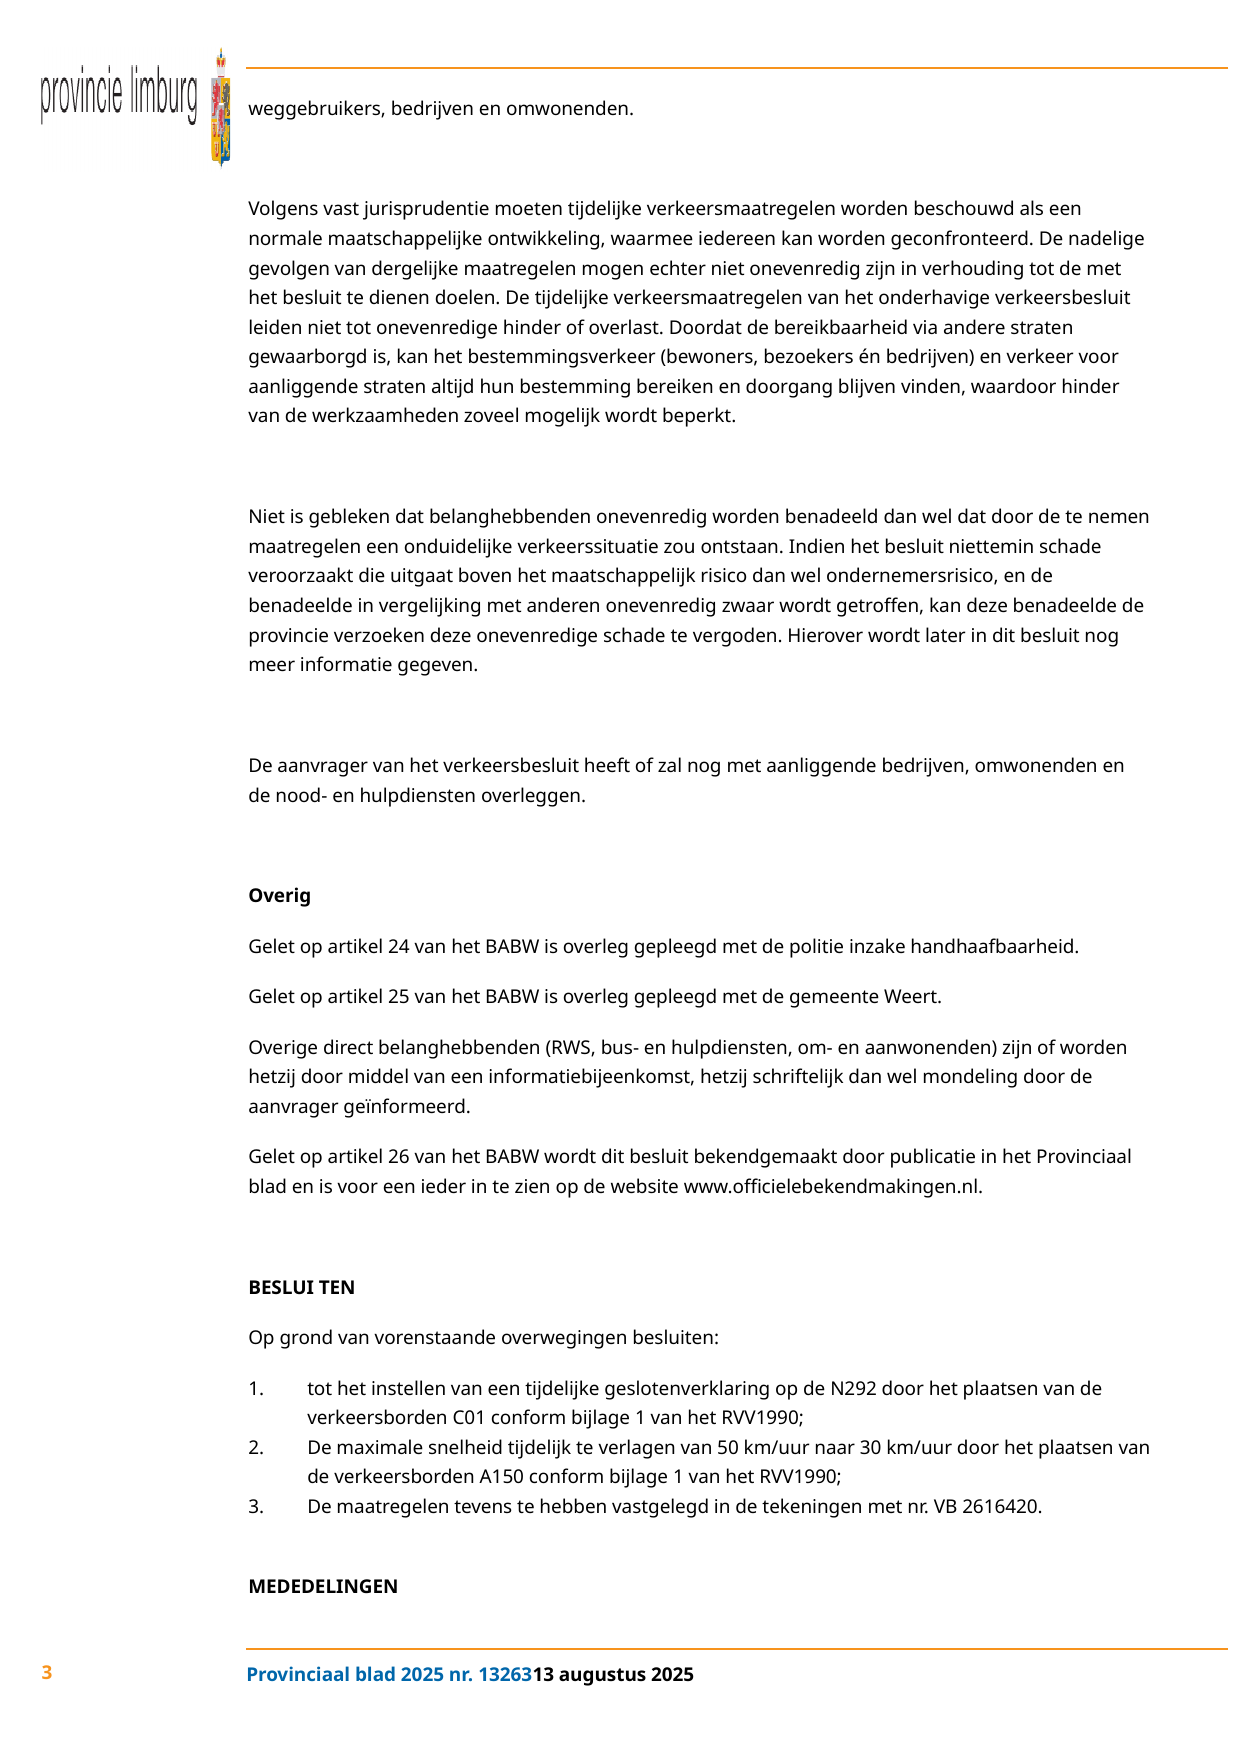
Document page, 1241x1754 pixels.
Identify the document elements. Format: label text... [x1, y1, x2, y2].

text Gelet op artikel 25 van het BABW is overleg gepleegd met de gemeente Weert. [248, 983, 1152, 1009]
list De maximale snelheid tijdelijk te verlagen van 50 km/uur naar 30 km/uur door het plaatsen van de verkeersborden A150 conform bijlage 1 van het RVV1990; [248, 1434, 1152, 1489]
list De maatregelen tevens te hebben vastgelegd in de tekeningen met nr. VB 2616420. [248, 1493, 1152, 1519]
text Volgens vast jurisprudentie moeten tijdelijke verkeersmaatregelen worden beschouwd als een normale maatschappelijke ontwikkeling, waarmee iedereen kan worden geconfronteerd. De nadelige gevolgen van dergelijke maatregelen mogen echter niet onevenredig zijn in verhouding tot de met het besluit te dienen doelen. De tijdelijke verkeersmaatregelen van het onderhavige verkeersbesluit leiden niet tot onevenredige hinder of overlast. Doordat de bereikbaarheid via andere straten gewaarborgd is, kan het bestemmingsverkeer (bewoners, bezoekers én bedrijven) en verkeer voor aanliggende straten altijd hun bestemming bereiken en doorgang blijven vinden, waardoor hinder van de werkzaamheden zoveel mogelijk wordt beperkt. [248, 196, 1152, 428]
text weggebruikers, bedrijven en omwonenden. [248, 95, 1152, 121]
text De aanvrager van het verkeersbesluit heeft of zal nog met aanliggende bedrijven, omwonenden en de nood- en hulpdiensten overleggen. [248, 752, 1152, 808]
text Niet is gebleken dat belanghebbenden onevenredig worden benadeeld dan wel dat door de te nemen maatregelen een onduidelijke verkeerssituatie zou ontstaan. Indien het besluit niettemin schade veroorzaakt die uitgaat boven het maatschappelijk risico dan wel ondernemersrisico, en de benadeelde in vergelijking met anderen onevenredig zwaar wordt getroffen, kan deze benadeelde de provincie verzoeken deze onevenredige schade te vergoden. Hierover wordt later in dit besluit nog meer informatie gegeven. [248, 503, 1152, 677]
text MEDEDELINGEN [248, 1573, 1152, 1599]
text BESLUI TEN [248, 1274, 1152, 1300]
text Gelet op artikel 24 van het BABW is overleg gepleegd met de politie inzake handhaafbaarheid. [248, 933, 1152, 959]
picture [41, 47, 231, 172]
text Op grond van vorenstaande overwegingen besluiten: [248, 1324, 1152, 1350]
text Gelet op artikel 26 van het BABW wordt dit besluit bekendgemaakt door publicatie in het Provinciaal blad en is voor een ieder in te zien op de website www.officielebekendmakingen.nl. [248, 1143, 1152, 1199]
text Overig [248, 883, 1152, 908]
list tot het instellen van een tijdelijke geslotenverklaring op de N292 door het plaatsen van de verkeersborden C01 conform bijlage 1 van het RVV1990; [248, 1375, 1152, 1430]
text Overige direct belanghebbenden (RWS, bus- en hulpdiensten, om- en aanwonenden) zijn of worden hetzij door middel van een informatiebijeenkomst, hetzij schriftelijk dan wel mondeling door de aanvrager geïnformeerd. [248, 1034, 1152, 1119]
